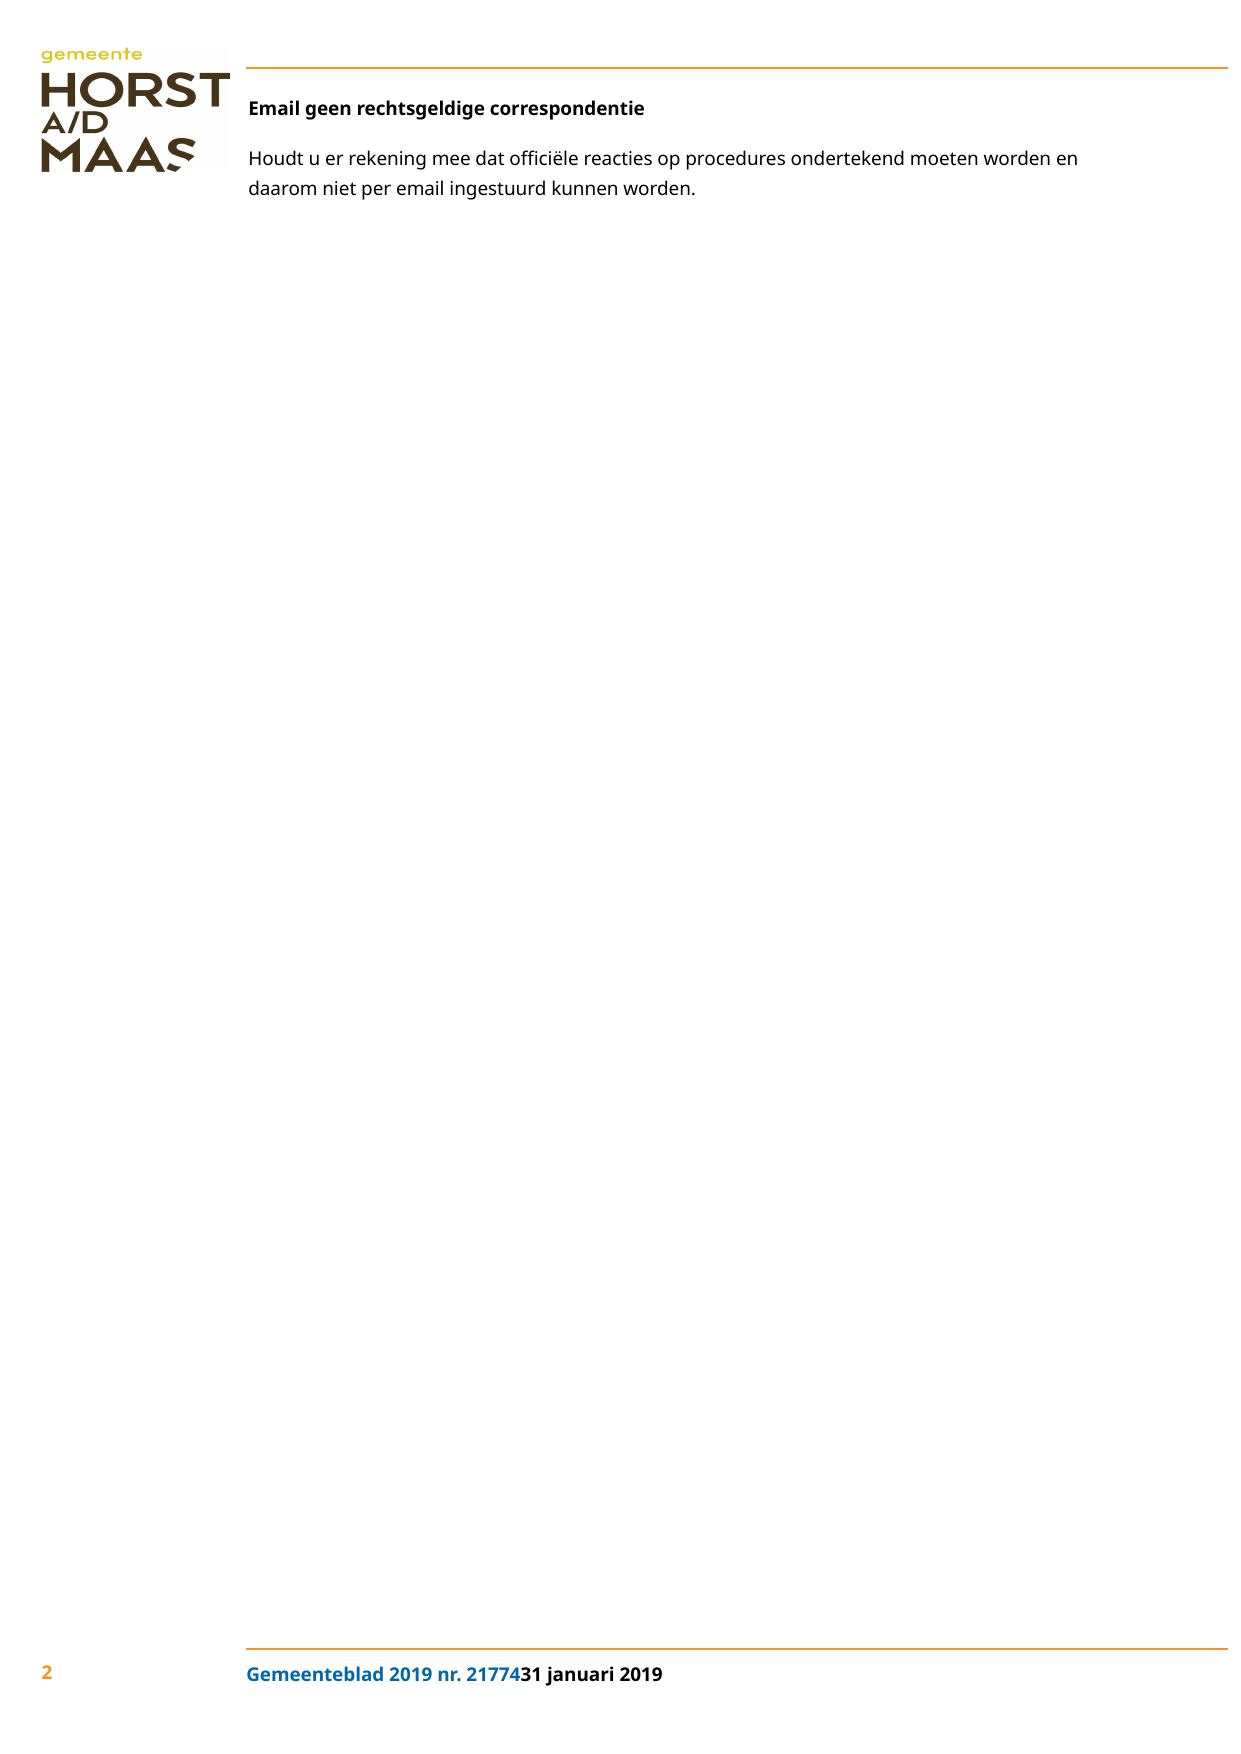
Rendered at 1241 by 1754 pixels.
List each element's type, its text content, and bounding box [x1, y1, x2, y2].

text Email geen rechtsgeldige correspondentie [248, 95, 1152, 121]
text Houdt u er rekening mee dat officiële reacties op procedures ondertekend moeten worden en daarom niet per email ingestuurd kunnen worden. [248, 145, 1152, 201]
picture [41, 47, 231, 172]
